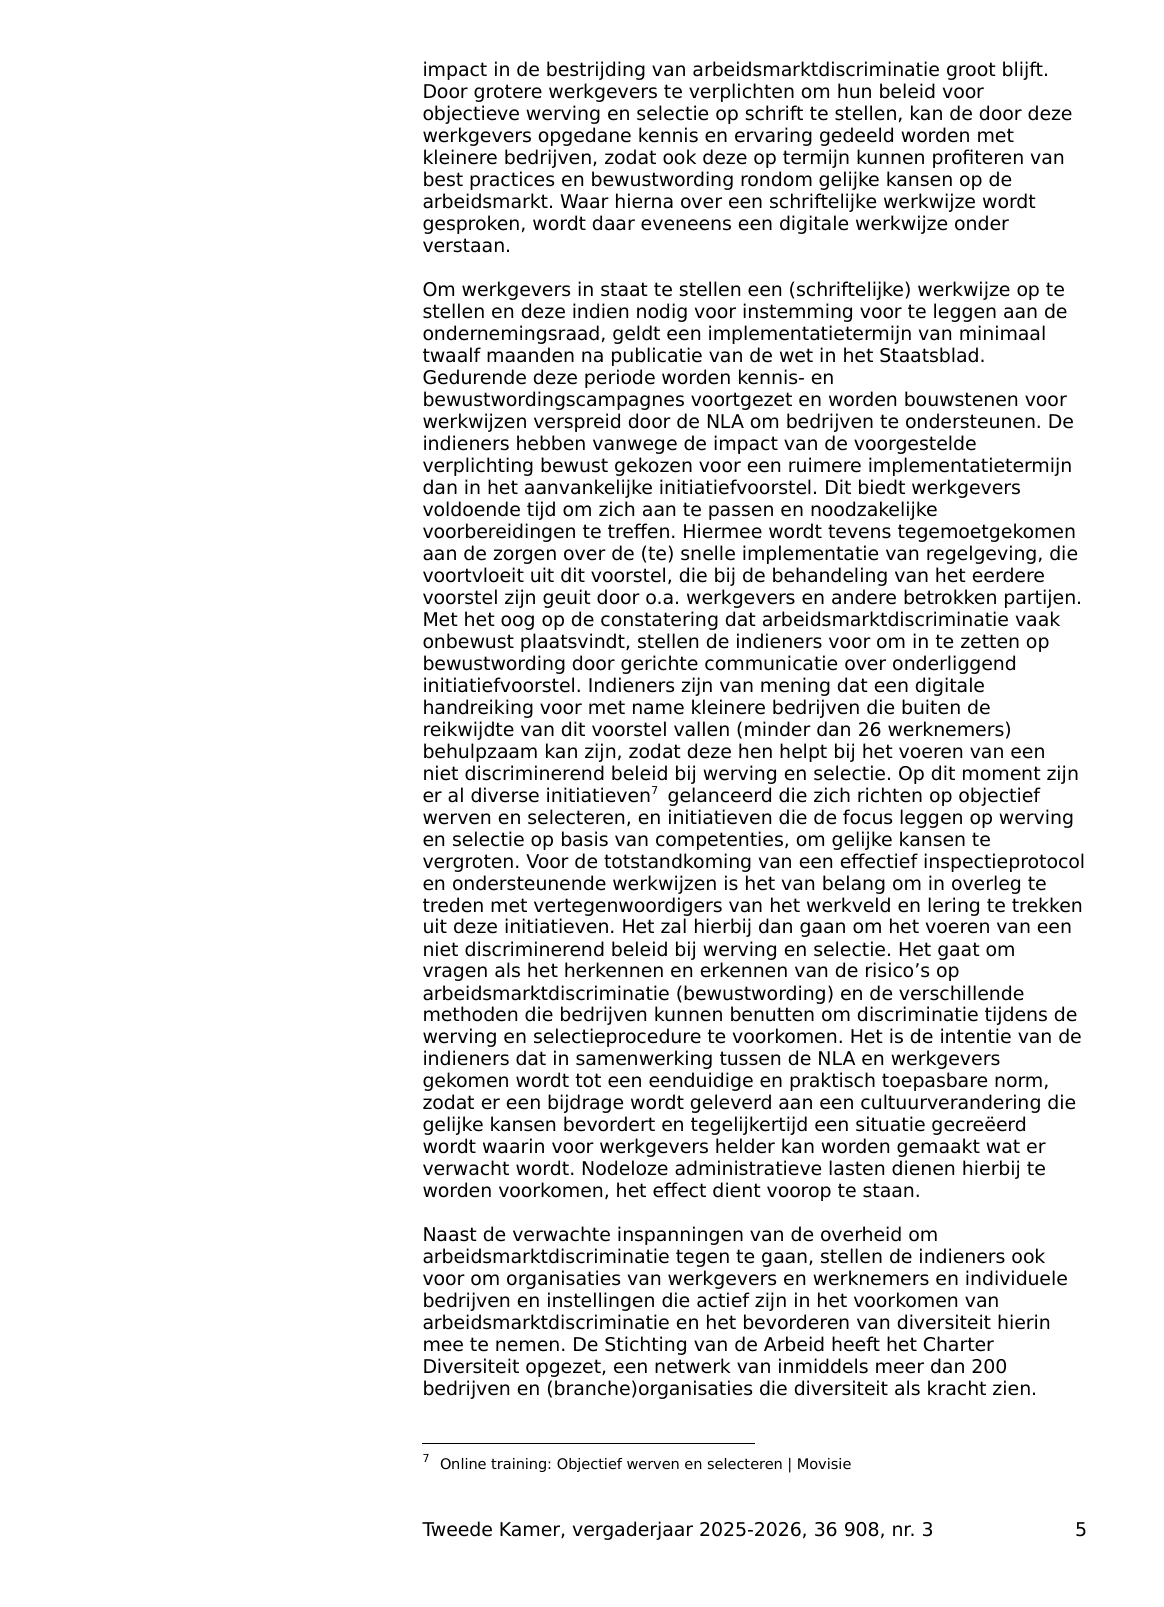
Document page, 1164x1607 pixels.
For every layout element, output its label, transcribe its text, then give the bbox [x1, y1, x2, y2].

text Online training: Objectief werven en selecteren | Movisie [422, 1452, 1087, 1474]
text Naast de verwachte inspanningen van de overheid om arbeidsmarktdiscriminatie tegen te gaan, stellen de indieners ook voor om organisaties van werkgevers en werknemers en individuele bedrijven en instellingen die actief zijn in het voorkomen van arbeidsmarktdiscriminatie en het bevorderen van diversiteit hierin mee te nemen. De Stichting van de Arbeid heeft het Charter Diversiteit opgezet, een netwerk van inmiddels meer dan 200 bedrijven en (branche)organisaties die diversiteit als kracht zien. [422, 1224, 1087, 1400]
text impact in de bestrijding van arbeidsmarktdiscriminatie groot blijft. Door grotere werkgevers te verplichten om hun beleid voor objectieve werving en selectie op schrift te stellen, kan de door deze werkgevers opgedane kennis en ervaring gedeeld worden met kleinere bedrijven, zodat ook deze op termijn kunnen profiteren van best practices en bewustwording rondom gelijke kansen op de arbeidsmarkt. Waar hierna over een schriftelijke werkwijze wordt gesproken, wordt daar eveneens een digitale werkwijze onder verstaan. [422, 59, 1087, 257]
text Om werkgevers in staat te stellen een (schriftelijke) werkwijze op te stellen en deze indien nodig voor instemming voor te leggen aan de ondernemingsraad, geldt een implementatietermijn van minimaal twaalf maanden na publicatie van de wet in het Staatsblad. Gedurende deze periode worden kennis- en bewustwordingscampagnes voortgezet en worden bouwstenen voor werkwijzen verspreid door de NLA om bedrijven te ondersteunen. De indieners hebben vanwege de impact van de voorgestelde verplichting bewust gekozen voor een ruimere implementatietermijn dan in het aanvankelijke initiatiefvoorstel. Dit biedt werkgevers voldoende tijd om zich aan te passen en noodzakelijke voorbereidingen te treffen. Hiermee wordt tevens tegemoetgekomen aan de zorgen over de (te) snelle implementatie van regelgeving, die voortvloeit uit dit voorstel, die bij de behandeling van het eerdere voorstel zijn geuit door o.a. werkgevers en andere betrokken partijen. Met het oog op de constatering dat arbeidsmarktdiscriminatie vaak onbewust plaatsvindt, stellen de indieners voor om in te zetten op bewustwording door gerichte communicatie over onderliggend initiatiefvoorstel. Indieners zijn van mening dat een digitale handreiking voor met name kleinere bedrijven die buiten de reikwijdte van dit voorstel vallen (minder dan 26 werknemers) behulpzaam kan zijn, zodat deze hen helpt bij het voeren van een niet discriminerend beleid bij werving en selectie. Op dit moment zijn er al diverse initiatieven gelanceerd die zich richten op objectief werven en selecteren, en initiatieven die de focus leggen op werving en selectie op basis van competenties, om gelijke kansen te vergroten. Voor de totstandkoming van een effectief inspectieprotocol en ondersteunende werkwijzen is het van belang om in overleg te treden met vertegenwoordigers van het werkveld en lering te trekken uit deze initiatieven. Het zal hierbij dan gaan om het voeren van een niet discriminerend beleid bij werving en selectie. Het gaat om vragen als het herkennen en erkennen van de risico’s op arbeidsmarktdiscriminatie (bewustwording) en de verschillende methoden die bedrijven kunnen benutten om discriminatie tijdens de werving en selectieprocedure te voorkomen. Het is de intentie van de indieners dat in samenwerking tussen de NLA en werkgevers gekomen wordt tot een eenduidige en praktisch toepasbare norm, zodat er een bijdrage wordt geleverd aan een cultuurverandering die gelijke kansen bevordert en tegelijkertijd een situatie gecreëerd wordt waarin voor werkgevers helder kan worden gemaakt wat er verwacht wordt. Nodeloze administratieve lasten dienen hierbij te worden voorkomen, het effect dient voorop te staan. [422, 279, 1087, 1202]
